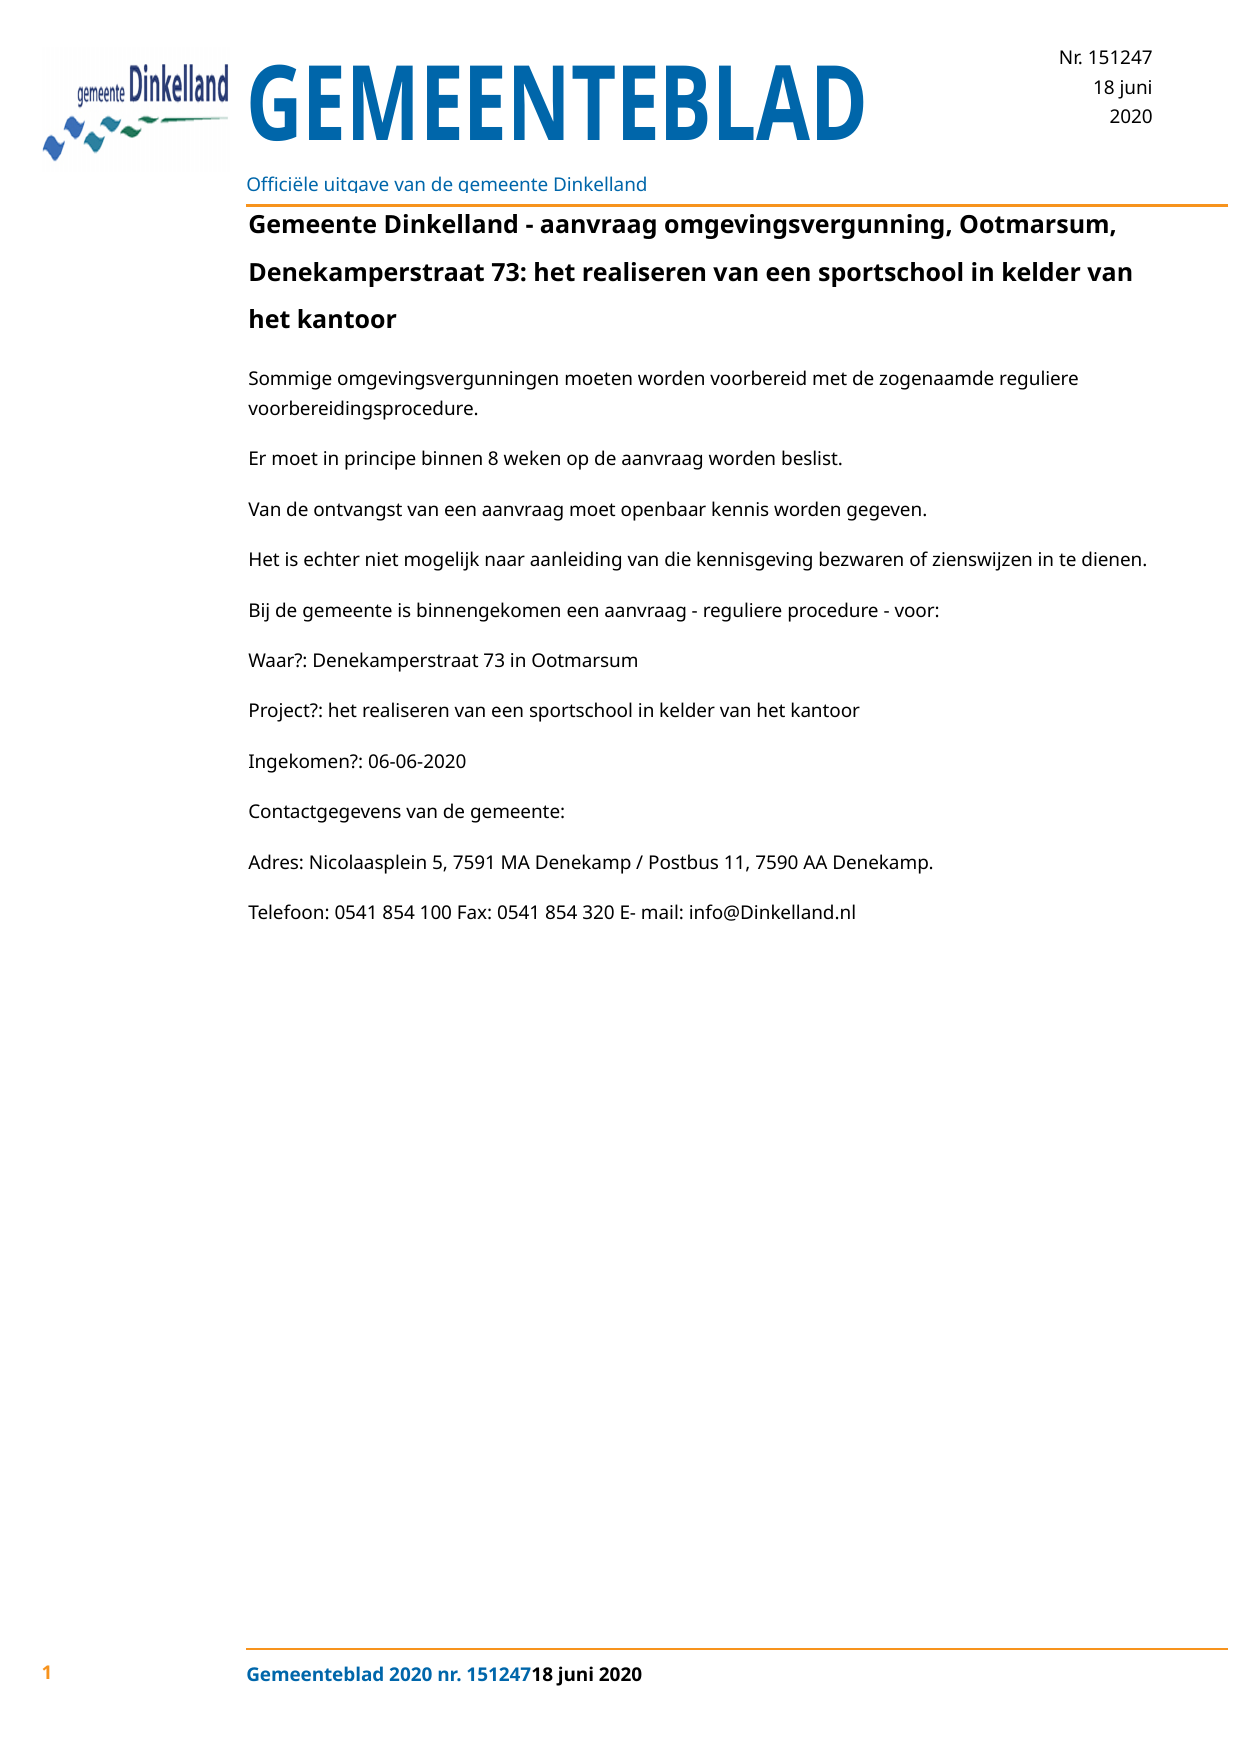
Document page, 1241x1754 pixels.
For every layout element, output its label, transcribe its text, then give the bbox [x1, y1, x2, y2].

text Contactgegevens van de gemeente: [248, 798, 1152, 824]
text Waar?: Denekamperstraat 73 in Ootmarsum [248, 647, 1152, 673]
text Het is echter niet mogelijk naar aanleiding van die kennisgeving bezwaren of zienswijzen in te dienen. [248, 546, 1152, 572]
text Er moet in principe binnen 8 weken op de aanvraag worden beslist. [248, 446, 1152, 471]
text Ingekomen?: 06-06-2020 [248, 748, 1152, 774]
text Bij de gemeente is binnengekomen een aanvraag - reguliere procedure - voor: [248, 597, 1152, 622]
text Gemeente Dinkelland - aanvraag omgevingsvergunning, Ootmarsum, Denekamperstraat 73: het realiseren van een sportschool in kelder van het kantoor [248, 207, 1152, 336]
text Sommige omgevingsvergunningen moeten worden voorbereid met de zogenaamde reguliere voorbereidingsprocedure. [248, 366, 1152, 421]
picture [41, 47, 231, 172]
text Project?: het realiseren van een sportschool in kelder van het kantoor [248, 698, 1152, 723]
text Telefoon: 0541 854 100 Fax: 0541 854 320 E- mail: info@Dinkelland.nl [248, 899, 1152, 925]
text Van de ontvangst van een aanvraag moet openbaar kennis worden gegeven. [248, 496, 1152, 522]
text Adres: Nicolaasplein 5, 7591 MA Denekamp / Postbus 11, 7590 AA Denekamp. [248, 849, 1152, 874]
